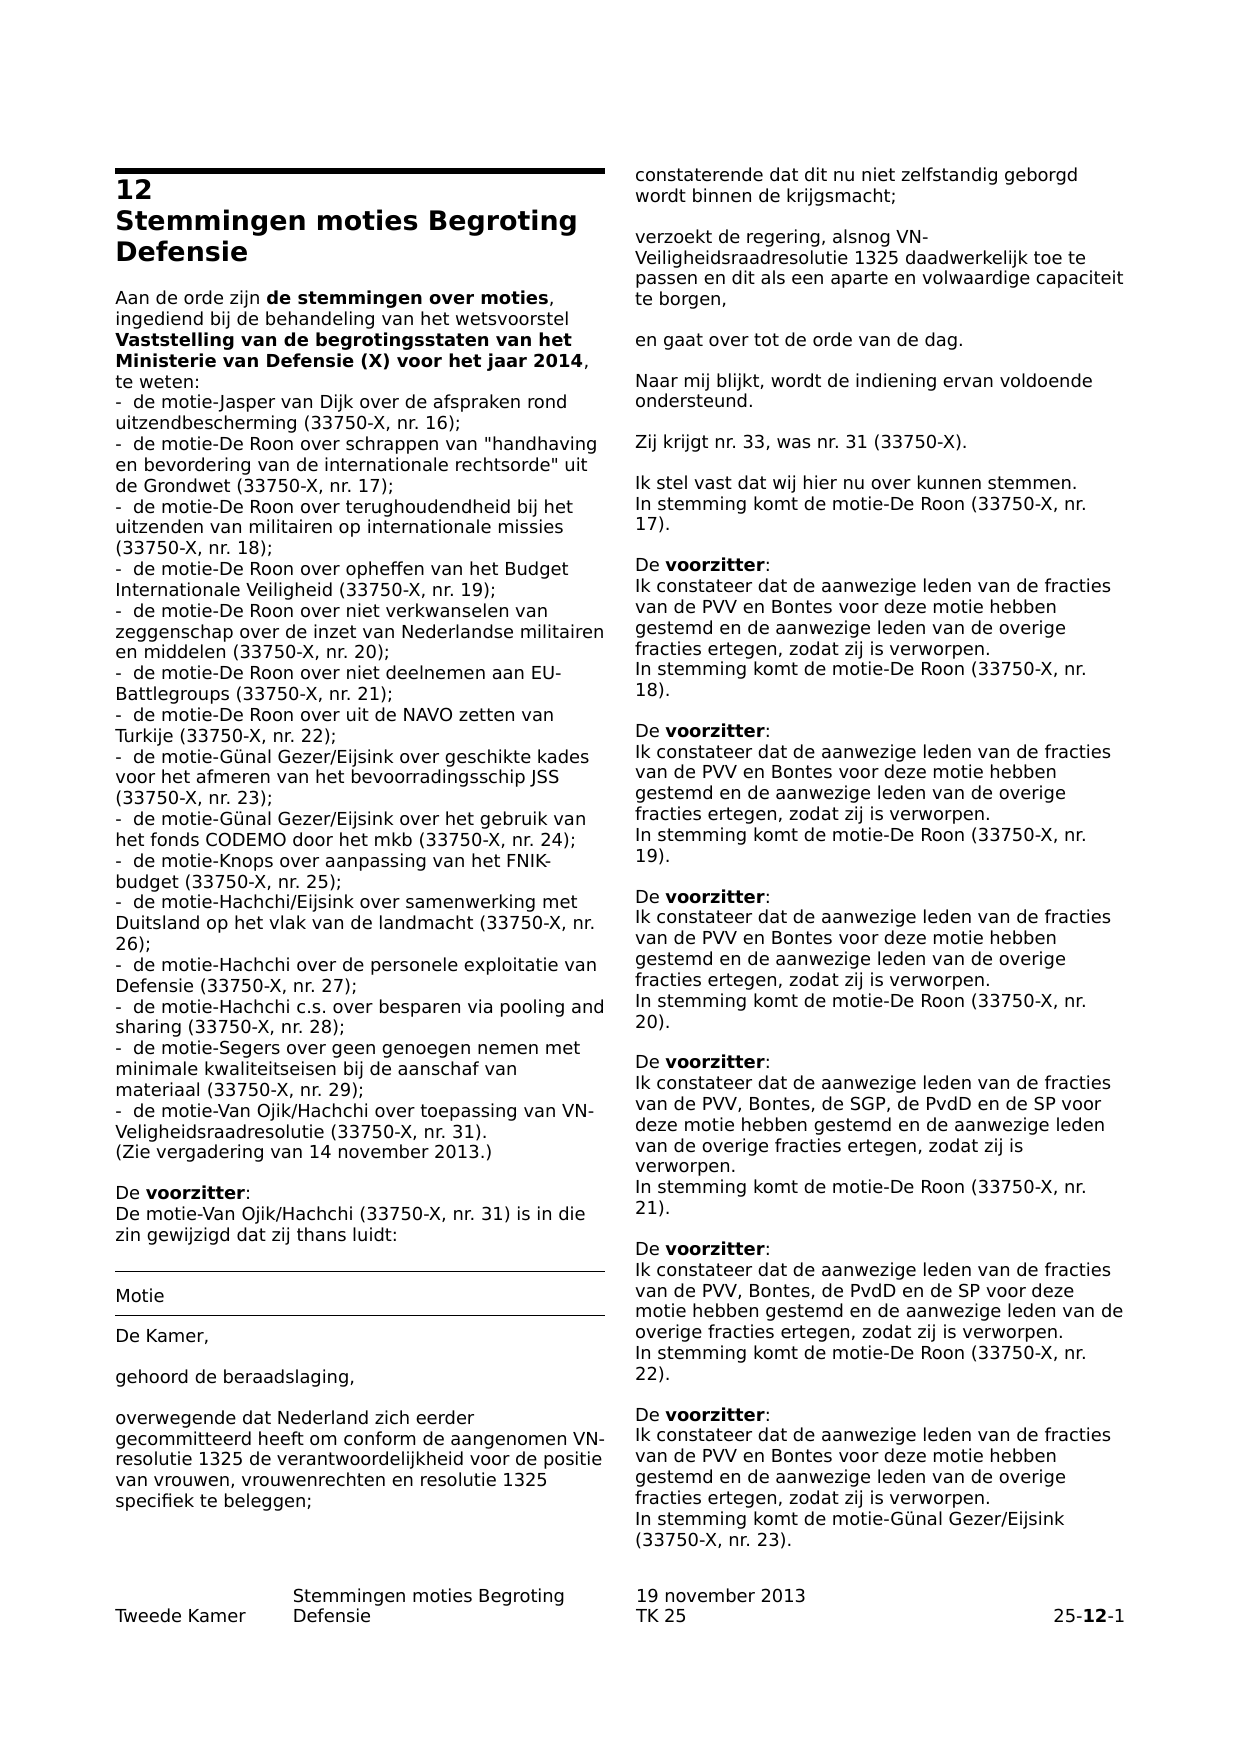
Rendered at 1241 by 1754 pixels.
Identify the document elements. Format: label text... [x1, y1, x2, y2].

list de motie-Hachchi over de personele exploitatie van Defensie (33750-X, nr. 27); [115, 955, 605, 996]
text Naar mij blijkt, wordt de indiening ervan voldoende ondersteund. [635, 370, 1125, 412]
text In stemming komt de motie-De Roon (33750-X, nr. 18). [635, 659, 1125, 701]
list de motie-Van Ojik/Hachchi over toepassing van VN-Veligheidsraadresolutie (33750-X, nr. 31). [115, 1101, 605, 1142]
text Ik constateer dat de aanwezige leden van de fracties van de PVV, Bontes, de PvdD en de SP voor deze motie hebben gestemd en de aanwezige leden van de overige fracties ertegen, zodat zij is verworpen. [635, 1259, 1125, 1343]
text In stemming komt de motie-De Roon (33750-X, nr. 19). [635, 825, 1125, 866]
text en gaat over tot de orde van de dag. [635, 330, 1125, 350]
text Ik constateer dat de aanwezige leden van de fracties van de PVV en Bontes voor deze motie hebben gestemd en de aanwezige leden van de overige fracties ertegen, zodat zij is verworpen. [635, 576, 1125, 659]
list de motie-Günal Gezer/Eijsink over geschikte kades voor het afmeren van het bevoorradingsschip JSS (33750-X, nr. 23); [115, 746, 605, 809]
list de motie-De Roon over opheffen van het Budget Internationale Veiligheid (33750-X, nr. 19); [115, 559, 605, 601]
text De voorzitter: [635, 1239, 1125, 1259]
title 12 Stemmingen moties Begroting Defensie [115, 174, 605, 268]
text In stemming komt de motie-De Roon (33750-X, nr. 21). [635, 1177, 1125, 1219]
text De motie-Van Ojik/Hachchi (33750-X, nr. 31) is in die zin gewijzigd dat zij thans luidt: [115, 1204, 605, 1246]
text gehoord de beraadslaging, [115, 1367, 605, 1388]
text constaterende dat dit nu niet zelfstandig geborgd wordt binnen de krijgsmacht; [635, 165, 1125, 207]
list de motie-De Roon over niet deelnemen aan EU-Battlegroups (33750-X, nr. 21); [115, 663, 605, 705]
list de motie-Hachchi c.s. over besparen via pooling and sharing (33750-X, nr. 28); [115, 996, 605, 1038]
text De voorzitter: [635, 721, 1125, 741]
list de motie-Jasper van Dijk over de afspraken rond uitzendbescherming (33750-X, nr. 16); [115, 392, 605, 434]
list de motie-Hachchi/Eijsink over samenwerking met Duitsland op het vlak van de landmacht (33750-X, nr. 26); [115, 892, 605, 955]
list de motie-De Roon over uit de NAVO zetten van Turkije (33750-X, nr. 22); [115, 705, 605, 746]
text De voorzitter: [635, 1052, 1125, 1073]
text Aan de orde zijn de stemmingen over moties, ingediend bij de behandeling van het wetsvoorstel Vaststelling van de begrotingsstaten van het Ministerie van Defensie (X) voor het jaar 2014, [115, 288, 605, 371]
list de motie-Segers over geen genoegen nemen met minimale kwaliteitseisen bij de aanschaf van materiaal (33750-X, nr. 29); [115, 1038, 605, 1101]
text Ik stel vast dat wij hier nu over kunnen stemmen. [635, 473, 1125, 493]
list de motie-Günal Gezer/Eijsink over het gebruik van het fonds CODEMO door het mkb (33750-X, nr. 24); [115, 809, 605, 851]
list de motie-De Roon over terughoudendheid bij het uitzenden van militairen op internationale missies (33750-X, nr. 18); [115, 496, 605, 559]
list de motie-Knops over aanpassing van het FNIK-budget (33750-X, nr. 25); [115, 851, 605, 892]
text Ik constateer dat de aanwezige leden van de fracties van de PVV en Bontes voor deze motie hebben gestemd en de aanwezige leden van de overige fracties ertegen, zodat zij is verworpen. [635, 907, 1125, 991]
text De voorzitter: [115, 1183, 605, 1204]
text overwegende dat Nederland zich eerder gecommitteerd heeft om conform de aangenomen VN-resolutie 1325 de verantwoordelijkheid voor de positie van vrouwen, vrouwenrechten en resolutie 1325 specifiek te beleggen; [115, 1408, 605, 1511]
list de motie-De Roon over schrappen van "handhaving en bevordering van de internationale rechtsorde" uit de Grondwet (33750-X, nr. 17); [115, 434, 605, 496]
text Zij krijgt nr. 33, was nr. 31 (33750-X). [635, 432, 1125, 453]
list de motie-De Roon over niet verkwanselen van zeggenschap over de inzet van Nederlandse militairen en middelen (33750-X, nr. 20); [115, 601, 605, 663]
text Ik constateer dat de aanwezige leden van de fracties van de PVV en Bontes voor deze motie hebben gestemd en de aanwezige leden van de overige fracties ertegen, zodat zij is verworpen. [635, 741, 1125, 825]
text De Kamer, [115, 1326, 605, 1347]
text In stemming komt de motie-Günal Gezer/Eijsink (33750-X, nr. 23). [635, 1508, 1125, 1550]
text Ik constateer dat de aanwezige leden van de fracties van de PVV en Bontes voor deze motie hebben gestemd en de aanwezige leden van de overige fracties ertegen, zodat zij is verworpen. [635, 1425, 1125, 1508]
text Motie [115, 1285, 605, 1306]
text In stemming komt de motie-De Roon (33750-X, nr. 17). [635, 493, 1125, 535]
text Ik constateer dat de aanwezige leden van de fracties van de PVV, Bontes, de SGP, de PvdD en de SP voor deze motie hebben gestemd en de aanwezige leden van de overige fracties ertegen, zodat zij is verworpen. [635, 1073, 1125, 1177]
text In stemming komt de motie-De Roon (33750-X, nr. 20). [635, 991, 1125, 1032]
text verzoekt de regering, alsnog VN-Veiligheidsraadresolutie 1325 daadwerkelijk toe te passen en dit als een aparte en volwaardige capaciteit te borgen, [635, 227, 1125, 310]
text In stemming komt de motie-De Roon (33750-X, nr. 22). [635, 1343, 1125, 1384]
text te weten: [115, 371, 605, 392]
text (Zie vergadering van 14 november 2013.) [115, 1142, 605, 1163]
text De voorzitter: [635, 555, 1125, 576]
text De voorzitter: [635, 1404, 1125, 1425]
text De voorzitter: [635, 886, 1125, 907]
